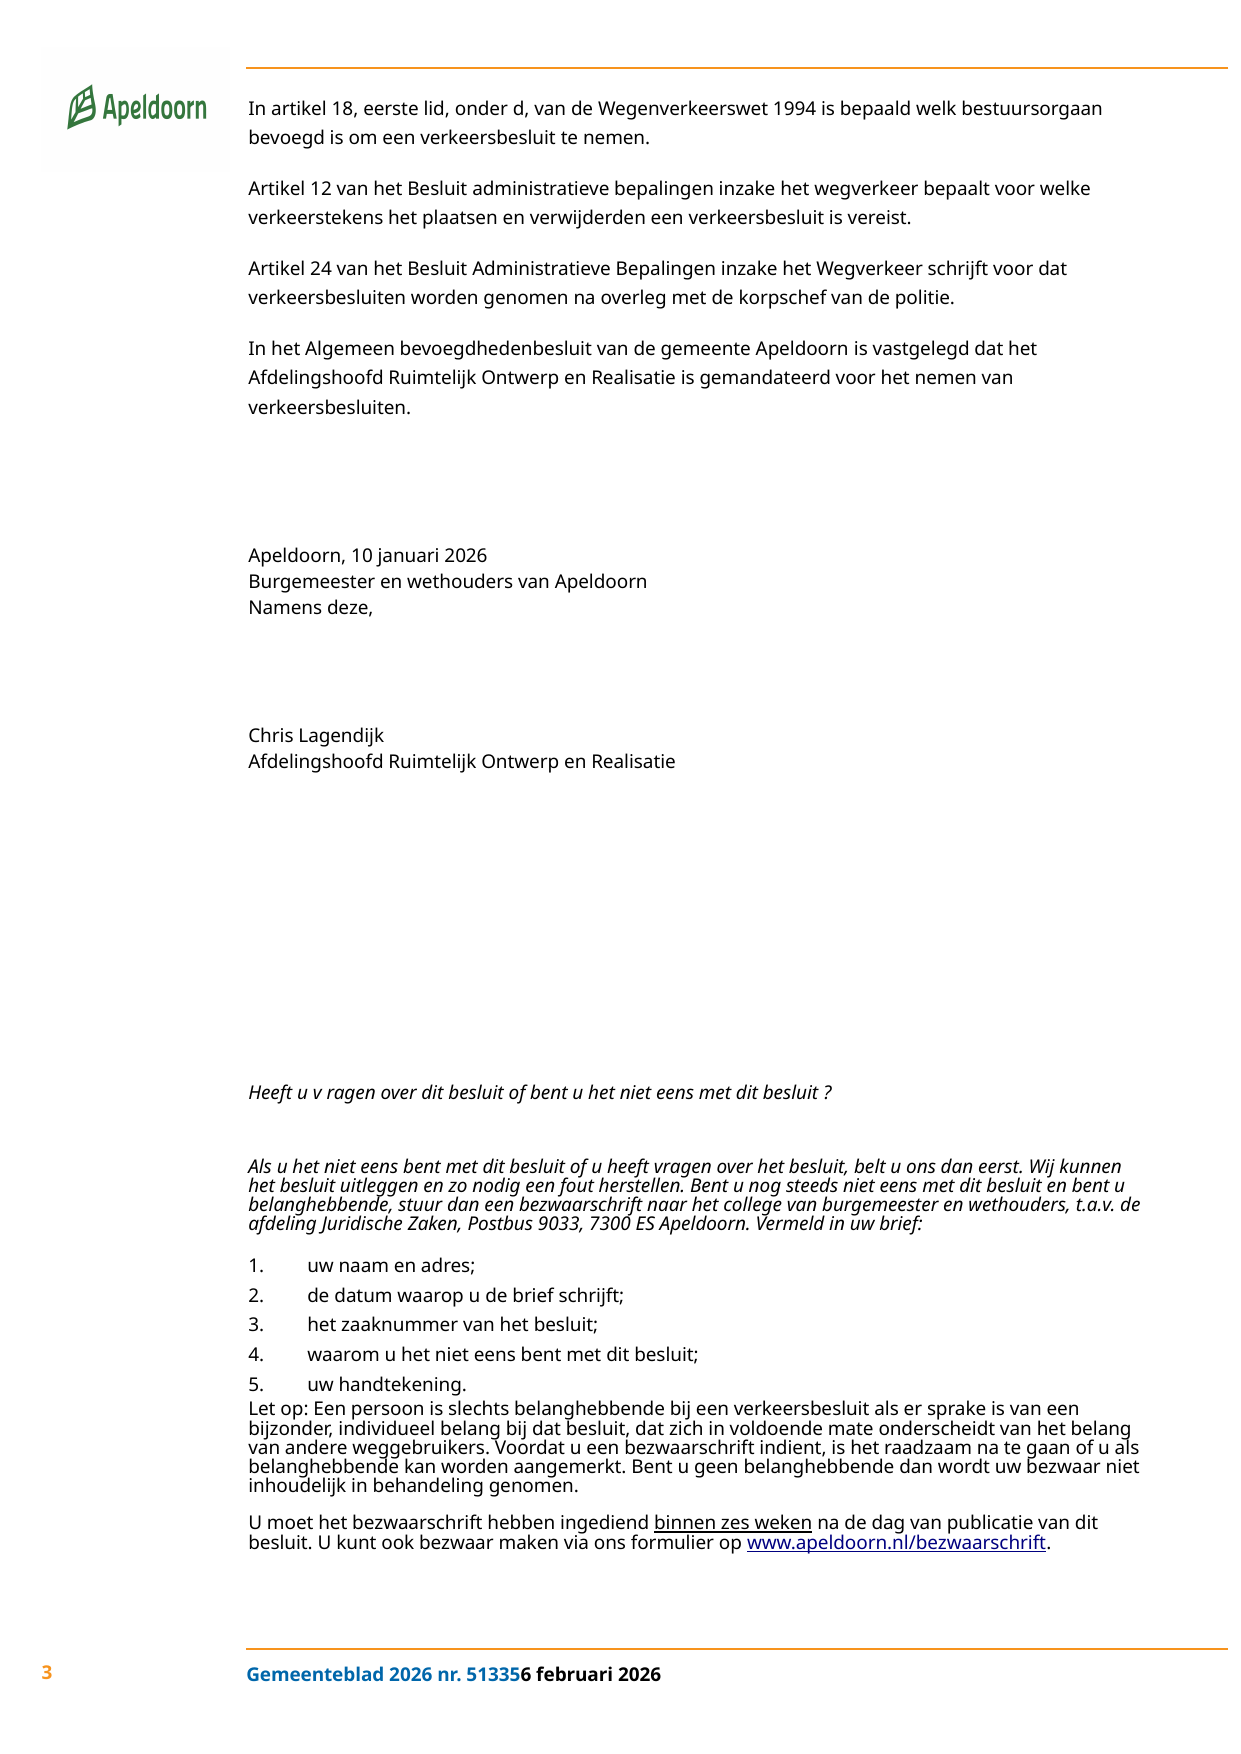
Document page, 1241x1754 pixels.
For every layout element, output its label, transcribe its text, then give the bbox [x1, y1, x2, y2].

list uw naam en adres; [248, 1252, 1152, 1278]
text Artikel 12 van het Besluit administratieve bepalingen inzake het wegverkeer bepaalt voor welke verkeerstekens het plaatsen en verwijderden een verkeersbesluit is vereist. [248, 175, 1152, 230]
text Let op: Een persoon is slechts belanghebbende bij een verkeersbesluit als er sprake is van een bijzonder, individueel belang bij dat besluit, dat zich in voldoende mate onderscheidt van het belang van andere weggebruikers. Voordat u een bezwaarschrift indient, is het raadzaam na te gaan of u als belanghebbende kan worden aangemerkt. Bent u geen belanghebbende dan wordt uw bezwaar niet inhoudelijk in behandeling genomen. [248, 1400, 1152, 1497]
text U moet het bezwaarschrift hebben ingediend binnen zes weken na de dag van publicatie van dit besluit. U kunt ook bezwaar maken via ons formulier op www.apeldoorn.nl/bezwaarschrift. [248, 1514, 1152, 1553]
text Apeldoorn, 10 januari 2026 [248, 543, 1152, 568]
text Afdelingshoofd Ruimtelijk Ontwerp en Realisatie [248, 748, 1152, 774]
text Heeft u v ragen over dit besluit of bent u het niet eens met dit besluit ? [248, 1084, 1152, 1103]
list uw handtekening. [248, 1371, 1152, 1396]
list het zaaknummer van het besluit; [248, 1312, 1152, 1337]
text In het Algemeen bevoegdhedenbesluit van de gemeente Apeldoorn is vastgelegd dat het Afdelingshoofd Ruimtelijk Ontwerp en Realisatie is gemandateerd voor het nemen van verkeersbesluiten. [248, 335, 1152, 420]
text Chris Lagendijk [248, 723, 1152, 748]
text In artikel 18, eerste lid, onder d, van de Wegenverkeerswet 1994 is bepaald welk bestuursorgaan bevoegd is om een verkeersbesluit te nemen. [248, 95, 1152, 150]
text Als u het niet eens bent met dit besluit of u heeft vragen over het besluit, belt u ons dan eerst. Wij kunnen het besluit uitleggen en zo nodig een fout herstellen. Bent u nog steeds niet eens met dit besluit en bent u belanghebbende, stuur dan een bezwaarschrift naar het college van burgemeester en wethouders, t.a.v. de afdeling Juridische Zaken, Postbus 9033, 7300 ES Apeldoorn. Vermeld in uw brief: [248, 1158, 1152, 1235]
text Burgemeester en wethouders van Apeldoorn [248, 568, 1152, 594]
text Artikel 24 van het Besluit Administratieve Bepalingen inzake het Wegverkeer schrijft voor dat verkeersbesluiten worden genomen na overleg met de korpschef van de politie. [248, 255, 1152, 310]
list waarom u het niet eens bent met dit besluit; [248, 1341, 1152, 1367]
list de datum waarop u de brief schrijft; [248, 1282, 1152, 1308]
text Namens deze, [248, 594, 1152, 620]
picture [41, 47, 231, 172]
